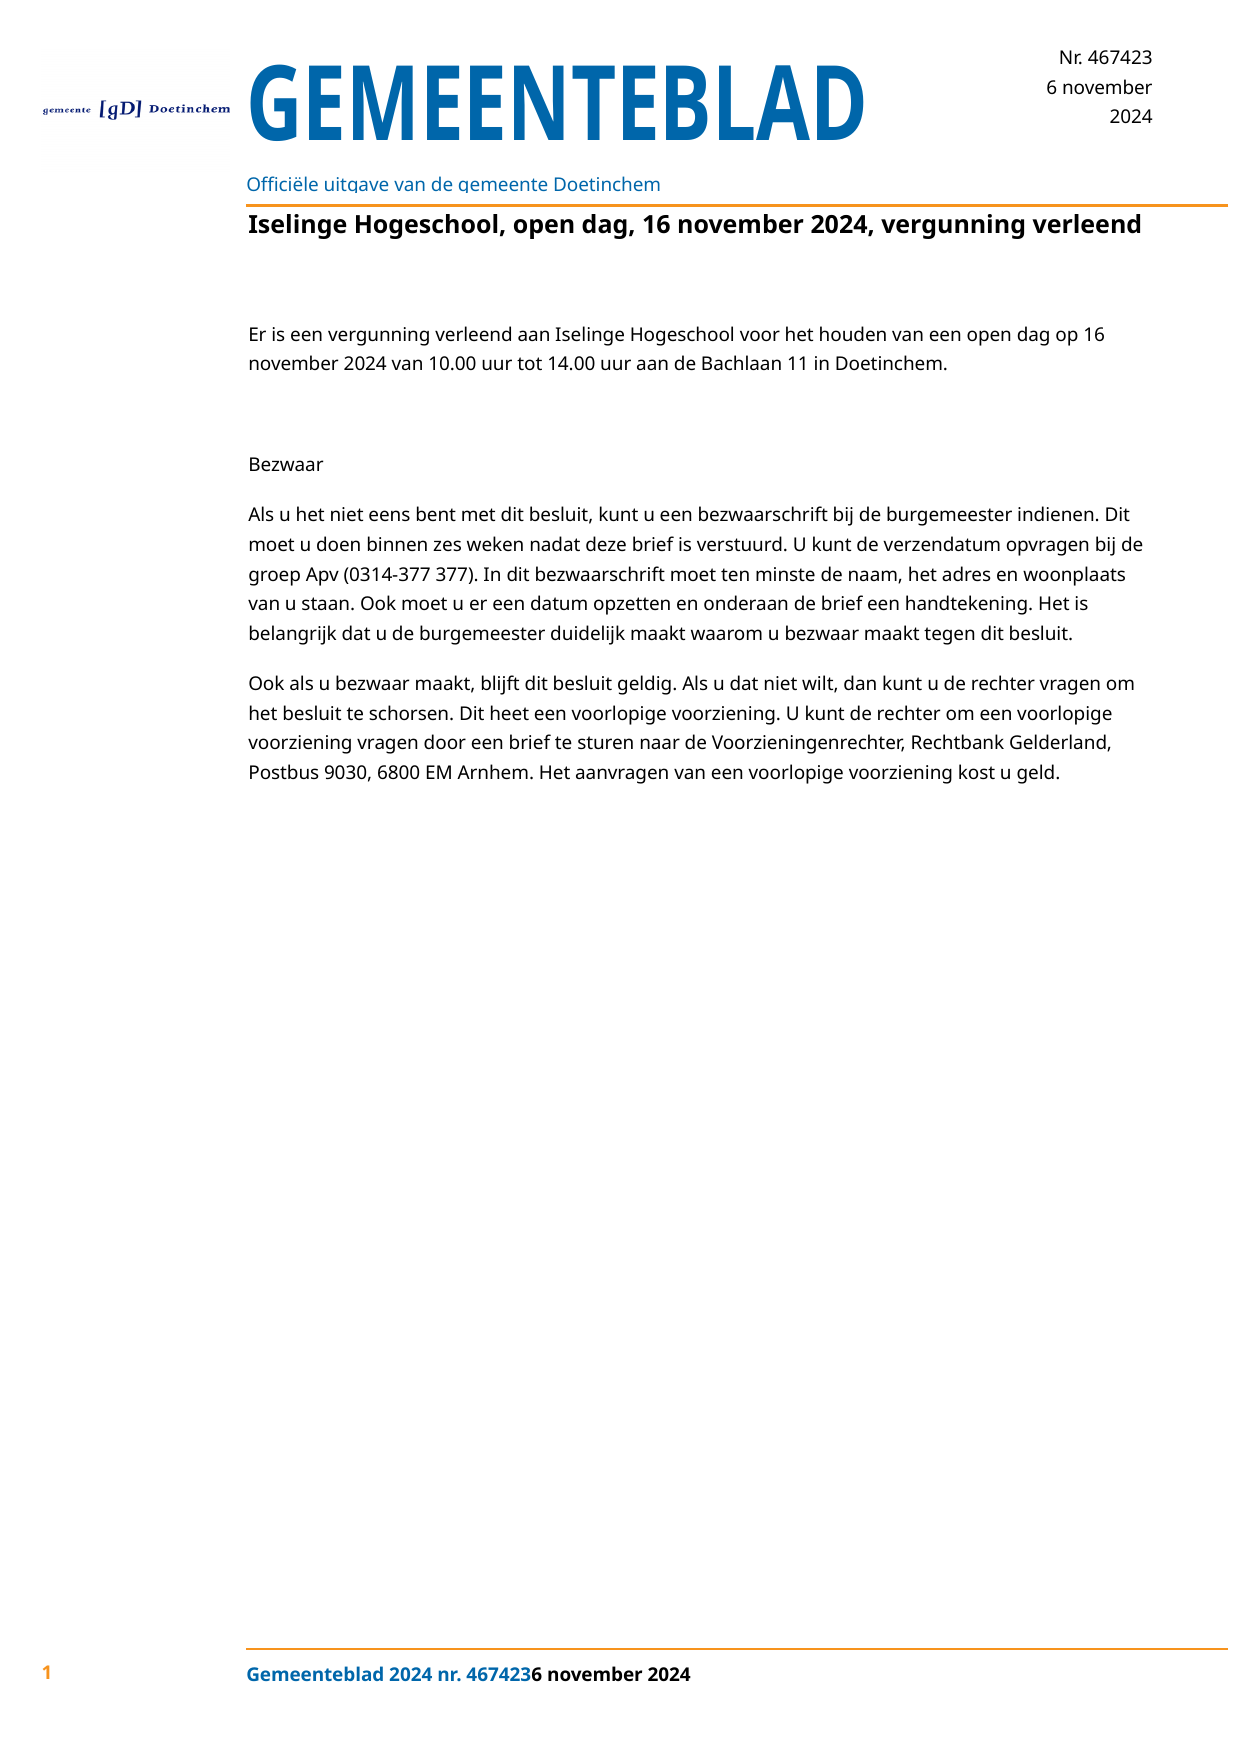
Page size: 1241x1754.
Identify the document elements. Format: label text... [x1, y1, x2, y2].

text Iselinge Hogeschool, open dag, 16 november 2024, vergunning verleend [248, 207, 1152, 241]
text Bezwaar [248, 451, 1152, 477]
text Er is een vergunning verleend aan Iselinge Hogeschool voor het houden van een open dag op 16 november 2024 van 10.00 uur tot 14.00 uur aan de Bachlaan 11 in Doetinchem. [248, 321, 1152, 376]
text Als u het niet eens bent met dit besluit, kunt u een bezwaarschrift bij de burgemeester indienen. Dit moet u doen binnen zes weken nadat deze brief is verstuurd. U kunt de verzendatum opvragen bij de groep Apv (0314-377 377). In dit bezwaarschrift moet ten minste de naam, het adres en woonplaats van u staan. Ook moet u er een datum opzetten en onderaan de brief een handtekening. Het is belangrijk dat u de burgemeester duidelijk maakt waarom u bezwaar maakt tegen dit besluit. [248, 502, 1152, 646]
picture [41, 47, 231, 172]
text Ook als u bezwaar maakt, blijft dit besluit geldig. Als u dat niet wilt, dan kunt u de rechter vragen om het besluit te schorsen. Dit heet een voorlopige voorziening. U kunt de rechter om een voorlopige voorziening vragen door een brief te sturen naar de Voorzieningenrechter, Rechtbank Gelderland, Postbus 9030, 6800 EM Arnhem. Het aanvragen van een voorlopige voorziening kost u geld. [248, 670, 1152, 785]
